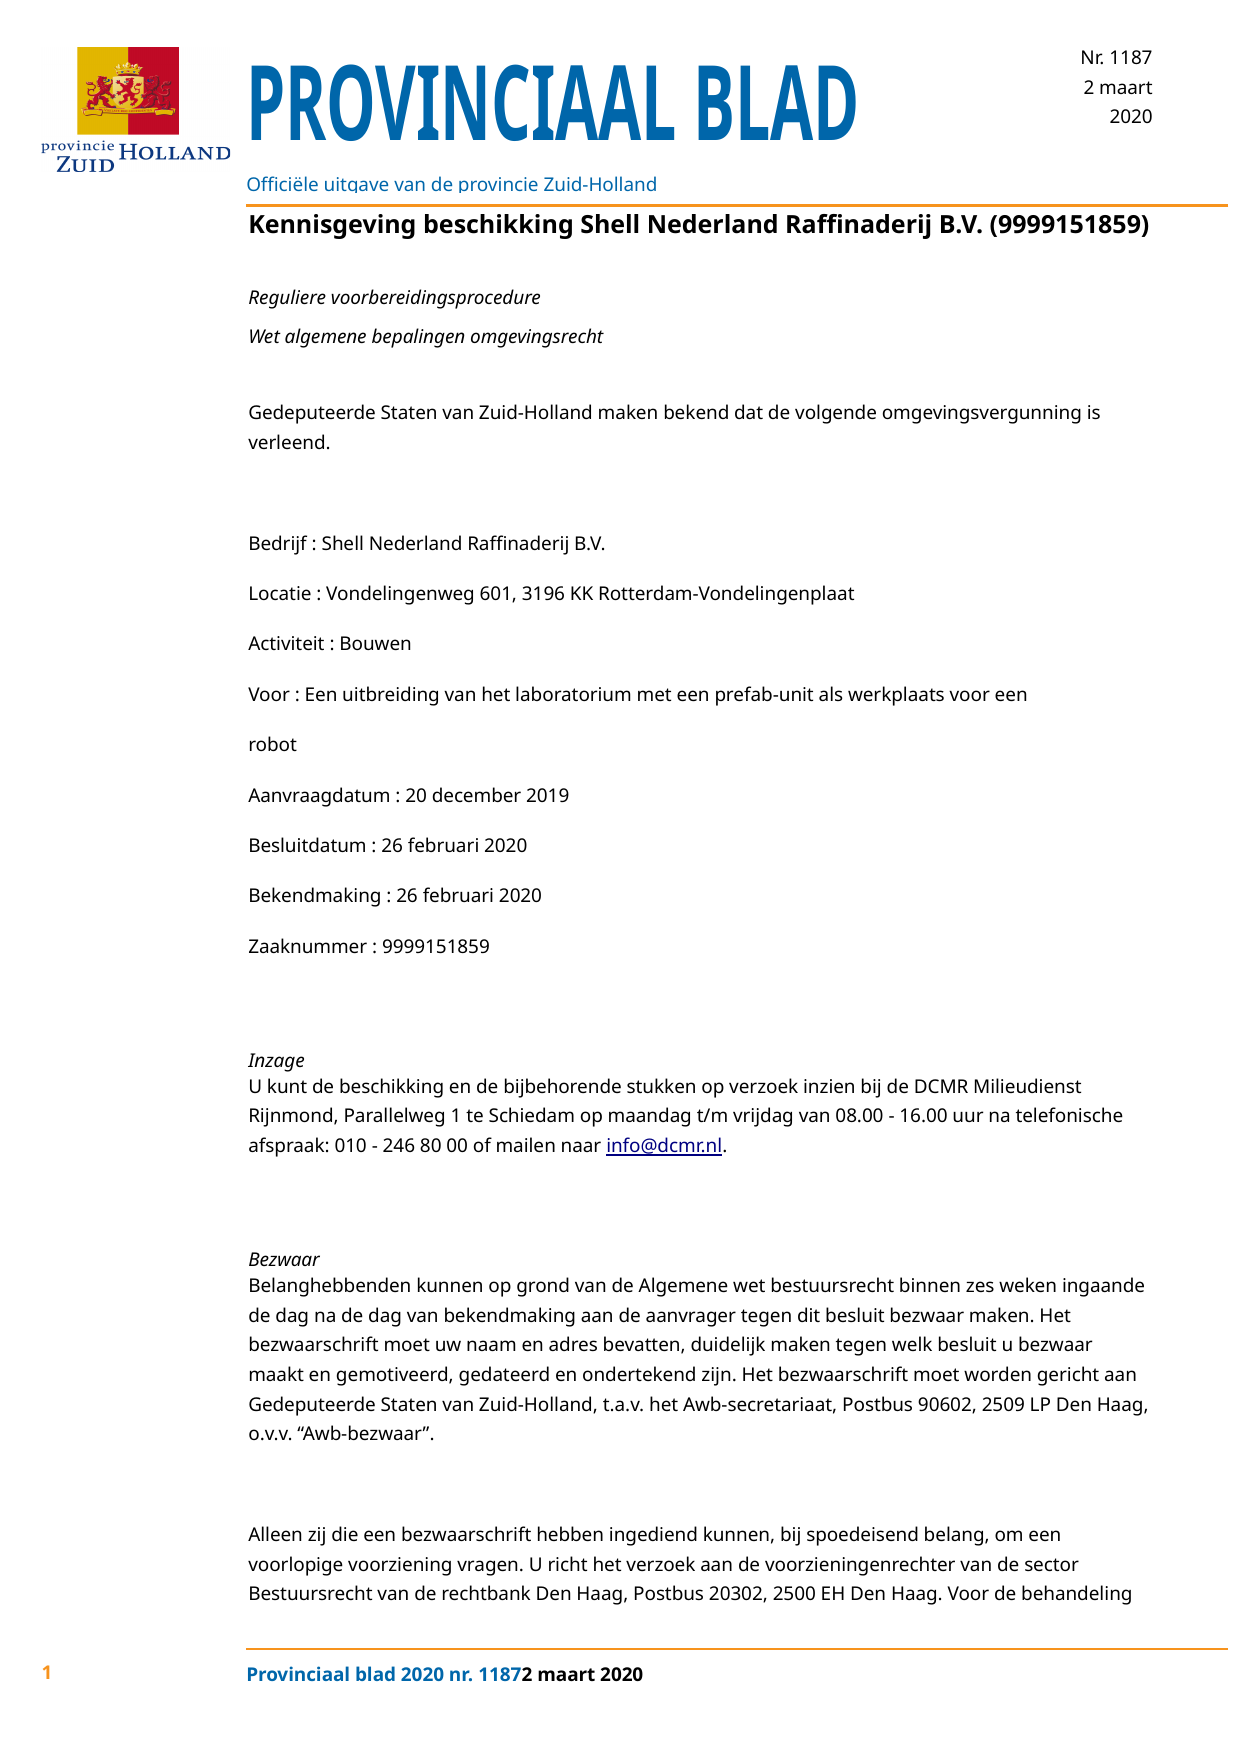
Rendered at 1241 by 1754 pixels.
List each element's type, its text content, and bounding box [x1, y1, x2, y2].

text Zaaknummer : 9999151859 [248, 933, 1152, 959]
text Kennisgeving beschikking Shell Nederland Raffinaderij B.V. (9999151859) [248, 207, 1152, 241]
text Wet algemene bepalingen omgevingsrecht [248, 323, 1152, 349]
text Bedrijf : Shell Nederland Raffinaderij B.V. [248, 530, 1152, 555]
text Alleen zij die een bezwaarschrift hebben ingediend kunnen, bij spoedeisend belang, om een voorlopige voorziening vragen. U richt het verzoek aan de voorzieningenrechter van de sector Bestuursrecht van de rechtbank Den Haag, Postbus 20302, 2500 EH Den Haag. Voor de behandeling [248, 1521, 1152, 1606]
text Voor : Een uitbreiding van het laboratorium met een prefab-unit als werkplaats voor een [248, 681, 1152, 707]
text Reguliere voorbereidingsprocedure [248, 284, 1152, 309]
text Gedeputeerde Staten van Zuid-Holland maken bekend dat de volgende omgevingsvergunning is verleend. [248, 399, 1152, 454]
text Locatie : Vondelingenweg 601, 3196 KK Rotterdam-Vondelingenplaat [248, 580, 1152, 606]
picture [41, 47, 231, 172]
text Activiteit : Bouwen [248, 631, 1152, 656]
text Bezwaar [248, 1247, 1152, 1272]
text Bekendmaking : 26 februari 2020 [248, 883, 1152, 908]
text Aanvraagdatum : 20 december 2019 [248, 782, 1152, 807]
text robot [248, 731, 1152, 757]
text Inzage [248, 1047, 1152, 1073]
text U kunt de beschikking en de bijbehorende stukken op verzoek inzien bij de DCMR Milieudienst Rijnmond, Parallelweg 1 te Schiedam op maandag t/m vrijdag van 08.00 - 16.00 uur na telefonische afspraak: 010 - 246 80 00 of mailen naar info@dcmr.nl. [248, 1073, 1152, 1158]
text Besluitdatum : 26 februari 2020 [248, 832, 1152, 858]
text Belanghebbenden kunnen op grond van de Algemene wet bestuursrecht binnen zes weken ingaande de dag na de dag van bekendmaking aan de aanvrager tegen dit besluit bezwaar maken. Het bezwaarschrift moet uw naam en adres bevatten, duidelijk maken tegen welk besluit u bezwaar maakt en gemotiveerd, gedateerd en ondertekend zijn. Het bezwaarschrift moet worden gericht aan Gedeputeerde Staten van Zuid-Holland, t.a.v. het Awb-secretariaat, Postbus 90602, 2509 LP Den Haag, o.v.v. “Awb-bezwaar”. [248, 1272, 1152, 1446]
